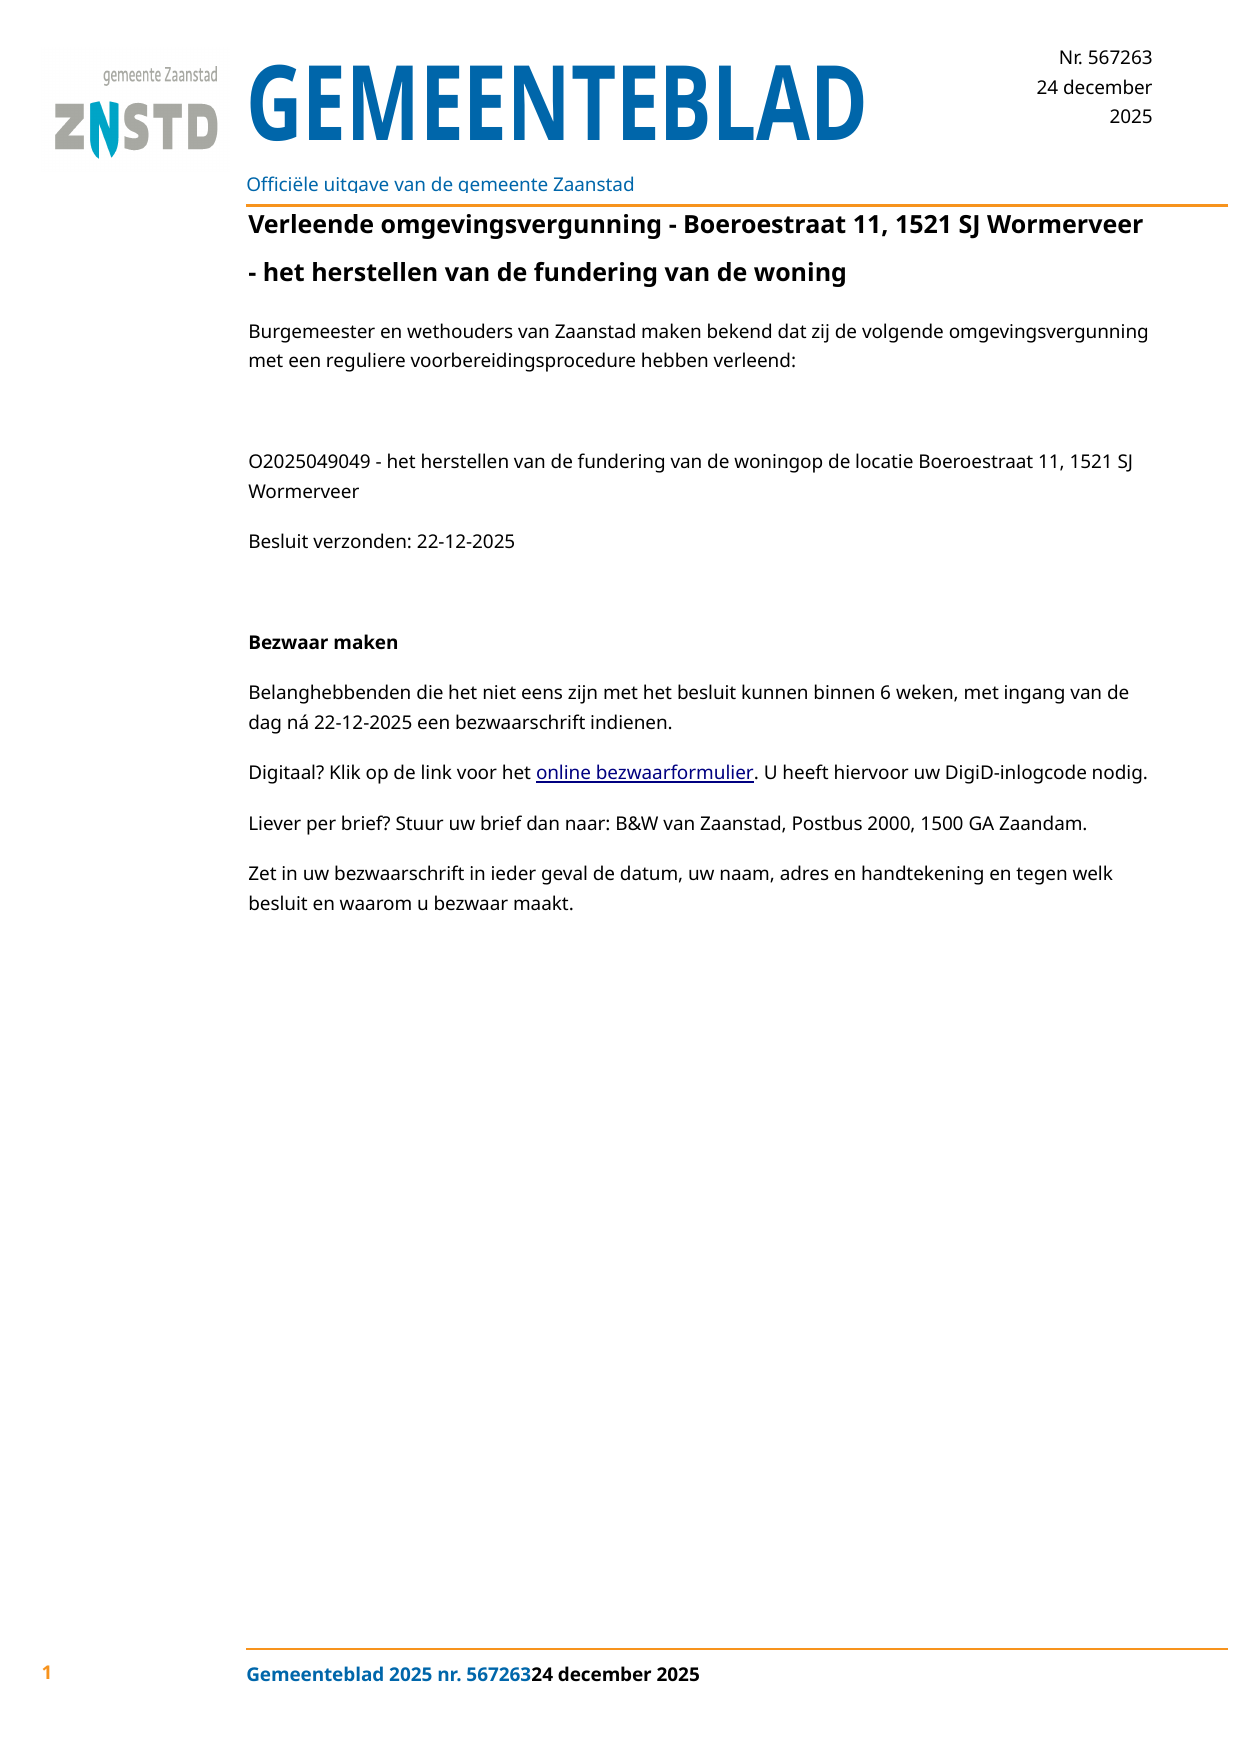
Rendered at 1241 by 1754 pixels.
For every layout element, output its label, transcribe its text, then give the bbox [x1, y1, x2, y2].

text Digitaal? Klik op de link voor het online bezwaarformulier. U heeft hiervoor uw DigiD-inlogcode nodig. [248, 759, 1152, 785]
picture [41, 47, 231, 172]
text Burgemeester en wethouders van Zaanstad maken bekend dat zij de volgende omgevingsvergunning met een reguliere voorbereidingsprocedure hebben verleend: [248, 318, 1152, 373]
text Bezwaar maken [248, 629, 1152, 655]
text Liever per brief? Stuur uw brief dan naar: B&W van Zaanstad, Postbus 2000, 1500 GA Zaandam. [248, 810, 1152, 836]
text Verleende omgevingsvergunning - Boeroestraat 11, 1521 SJ Wormerveer - het herstellen van de fundering van de woning [248, 207, 1152, 288]
text Zet in uw bezwaarschrift in ieder geval de datum, uw naam, adres en handtekening en tegen welk besluit en waarom u bezwaar maakt. [248, 860, 1152, 916]
text Besluit verzonden: 22-12-2025 [248, 528, 1152, 554]
text O2025049049 - het herstellen van de fundering van de woningop de locatie Boeroestraat 11, 1521 SJ Wormerveer [248, 448, 1152, 504]
text Belanghebbenden die het niet eens zijn met het besluit kunnen binnen 6 weken, met ingang van de dag ná 22-12-2025 een bezwaarschrift indienen. [248, 679, 1152, 735]
